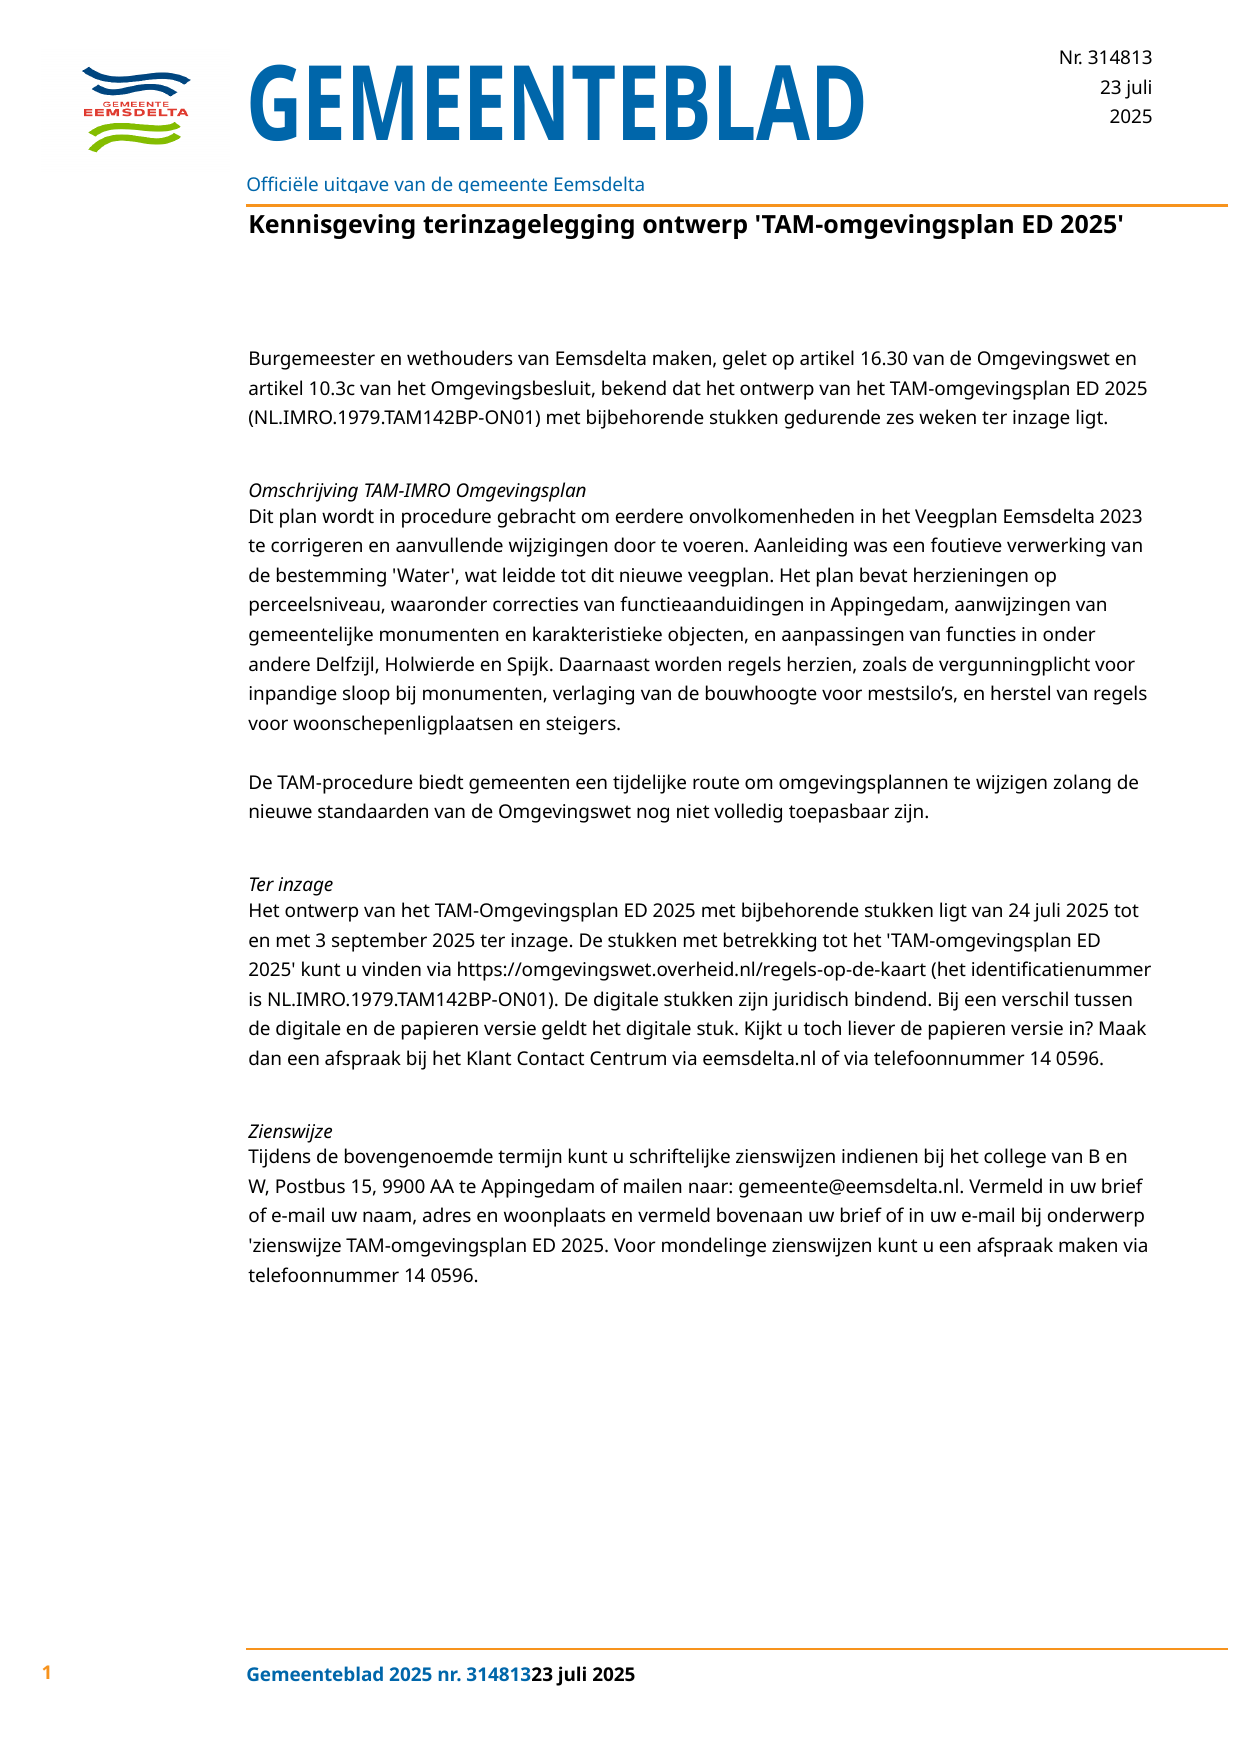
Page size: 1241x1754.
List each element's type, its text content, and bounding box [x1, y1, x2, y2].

text Ter inzage [248, 871, 1152, 897]
text Burgemeester en wethouders van Eemsdelta maken, gelet op artikel 16.30 van de Omgevingswet en artikel 10.3c van het Omgevingsbesluit, bekend dat het ontwerp van het TAM-omgevingsplan ED 2025 (NL.IMRO.1979.TAM142BP-ON01) met bijbehorende stukken gedurende zes weken ter inzage ligt. [248, 345, 1152, 430]
text Omschrijving TAM-IMRO Omgevingsplan [248, 477, 1152, 503]
text Dit plan wordt in procedure gebracht om eerdere onvolkomenheden in het Veegplan Eemsdelta 2023 te corrigeren en aanvullende wijzigingen door te voeren. Aanleiding was een foutieve verwerking van de bestemming 'Water', wat leidde tot dit nieuwe veegplan. Het plan bevat herzieningen op perceelsniveau, waaronder correcties van functieaanduidingen in Appingedam, aanwijzingen van gemeentelijke monumenten en karakteristieke objecten, en aanpassingen van functies in onder andere Delfzijl, Holwierde en Spijk. Daarnaast worden regels herzien, zoals de vergunningplicht voor inpandige sloop bij monumenten, verlaging van de bouwhoogte voor mestsilo’s, en herstel van regels voor woonschepenligplaatsen en steigers. [248, 503, 1152, 736]
text Tijdens de bovengenoemde termijn kunt u schriftelijke zienswijzen indienen bij het college van B en W, Postbus 15, 9900 AA te Appingedam of mailen naar: gemeente@eemsdelta.nl. Vermeld in uw brief of e-mail uw naam, adres en woonplaats en vermeld bovenaan uw brief of in uw e-mail bij onderwerp 'zienswijze TAM-omgevingsplan ED 2025. Voor mondelinge zienswijzen kunt u een afspraak maken via telefoonnummer 14 0596. [248, 1143, 1152, 1288]
picture [41, 47, 231, 172]
text Zienswijze [248, 1118, 1152, 1143]
text De TAM-procedure biedt gemeenten een tijdelijke route om omgevingsplannen te wijzigen zolang de nieuwe standaarden van de Omgevingswet nog niet volledig toepasbaar zijn. [248, 769, 1152, 824]
text Het ontwerp van het TAM-Omgevingsplan ED 2025 met bijbehorende stukken ligt van 24 juli 2025 tot en met 3 september 2025 ter inzage. De stukken met betrekking tot het 'TAM-omgevingsplan ED 2025' kunt u vinden via https://omgevingswet.overheid.nl/regels-op-de-kaart (het identificatienummer is NL.IMRO.1979.TAM142BP-ON01). De digitale stukken zijn juridisch bindend. Bij een verschil tussen de digitale en de papieren versie geldt het digitale stuk. Kijkt u toch liever de papieren versie in? Maak dan een afspraak bij het Klant Contact Centrum via eemsdelta.nl of via telefoonnummer 14 0596. [248, 897, 1152, 1071]
text Kennisgeving terinzagelegging ontwerp 'TAM-omgevingsplan ED 2025' [248, 207, 1152, 241]
